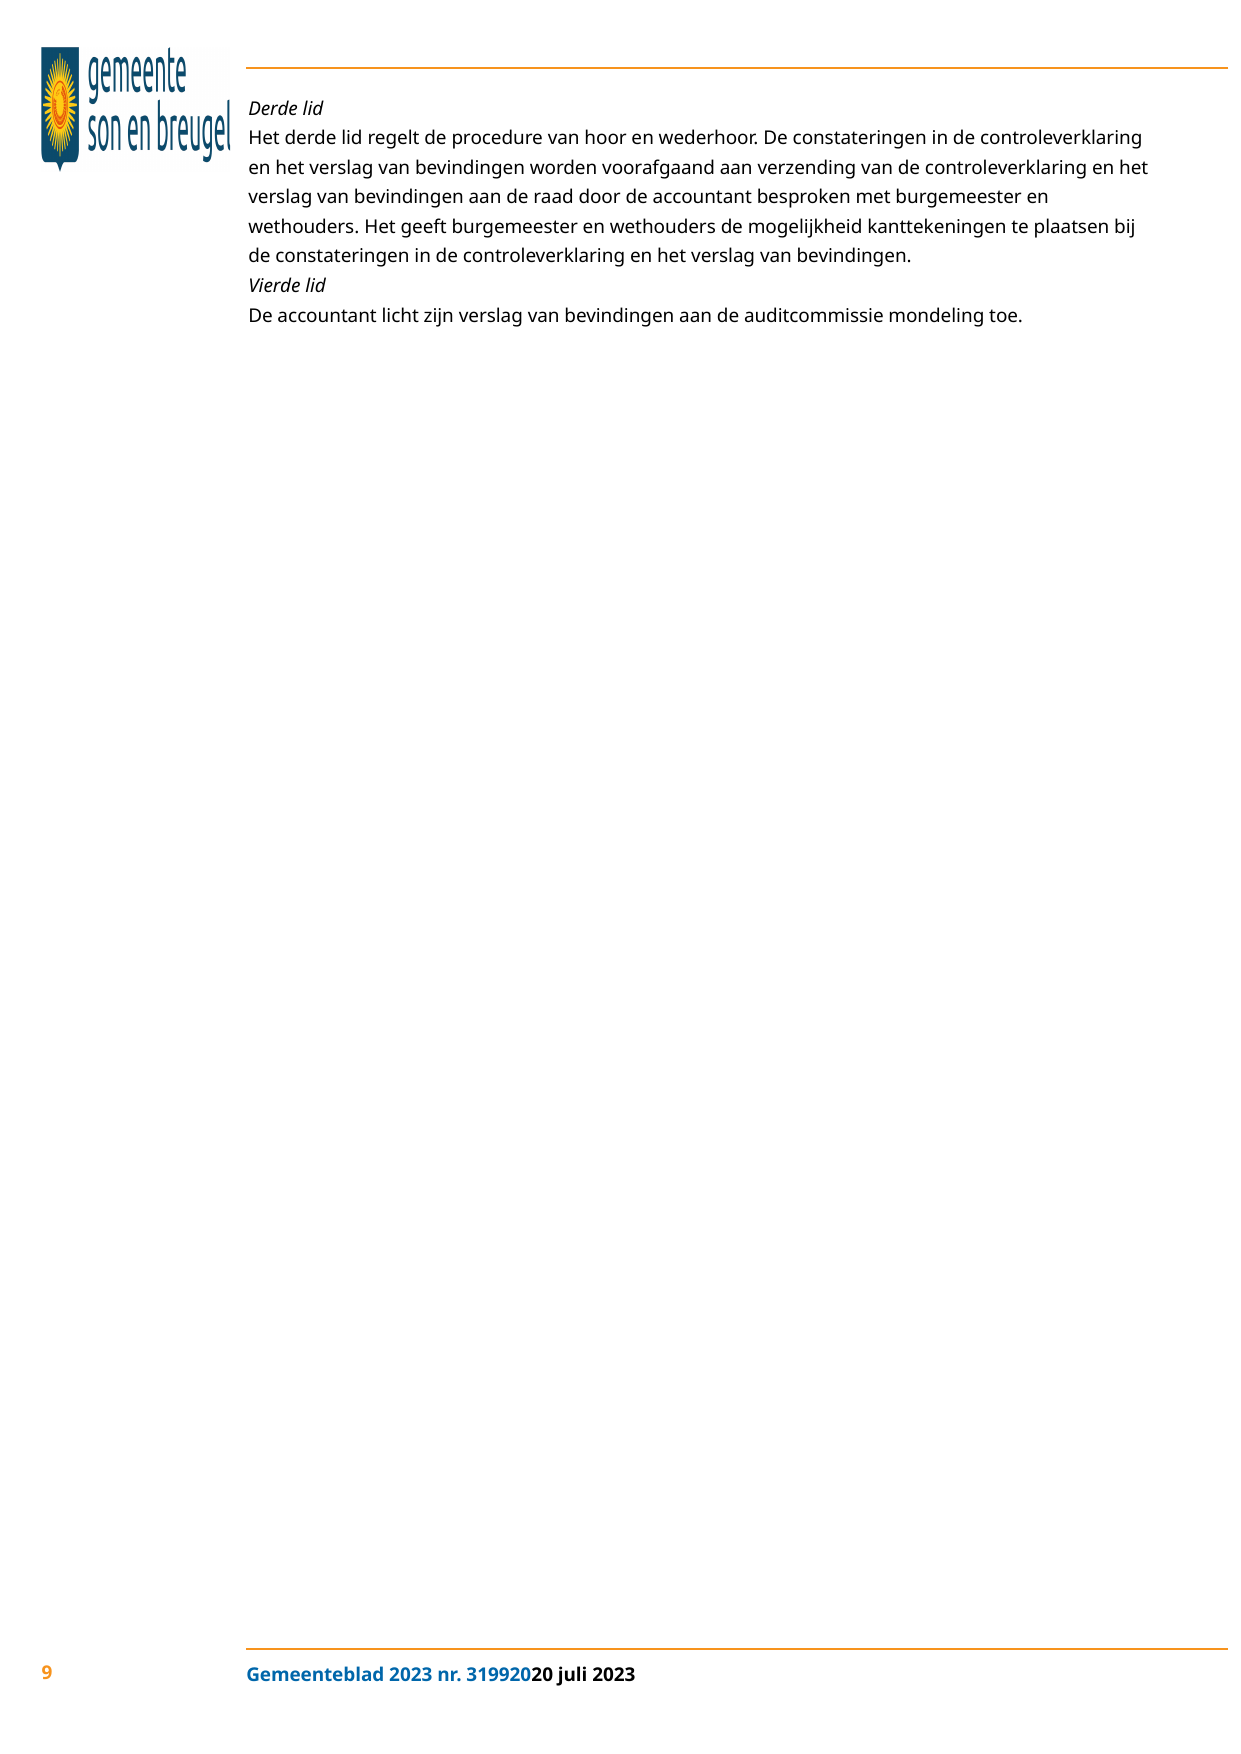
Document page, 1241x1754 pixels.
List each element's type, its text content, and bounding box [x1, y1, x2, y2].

text Vierde lid [248, 272, 1152, 298]
text De accountant licht zijn verslag van bevindingen aan de auditcommissie mondeling toe. [248, 302, 1152, 328]
text Derde lid [248, 95, 1152, 121]
picture [41, 47, 231, 172]
text Het derde lid regelt de procedure van hoor en wederhoor. De constateringen in de controleverklaring en het verslag van bevindingen worden voorafgaand aan verzending van de controleverklaring en het verslag van bevindingen aan de raad door de accountant besproken met burgemeester en wethouders. Het geeft burgemeester en wethouders de mogelijkheid kanttekeningen te plaatsen bij de constateringen in de controleverklaring en het verslag van bevindingen. [248, 124, 1152, 268]
